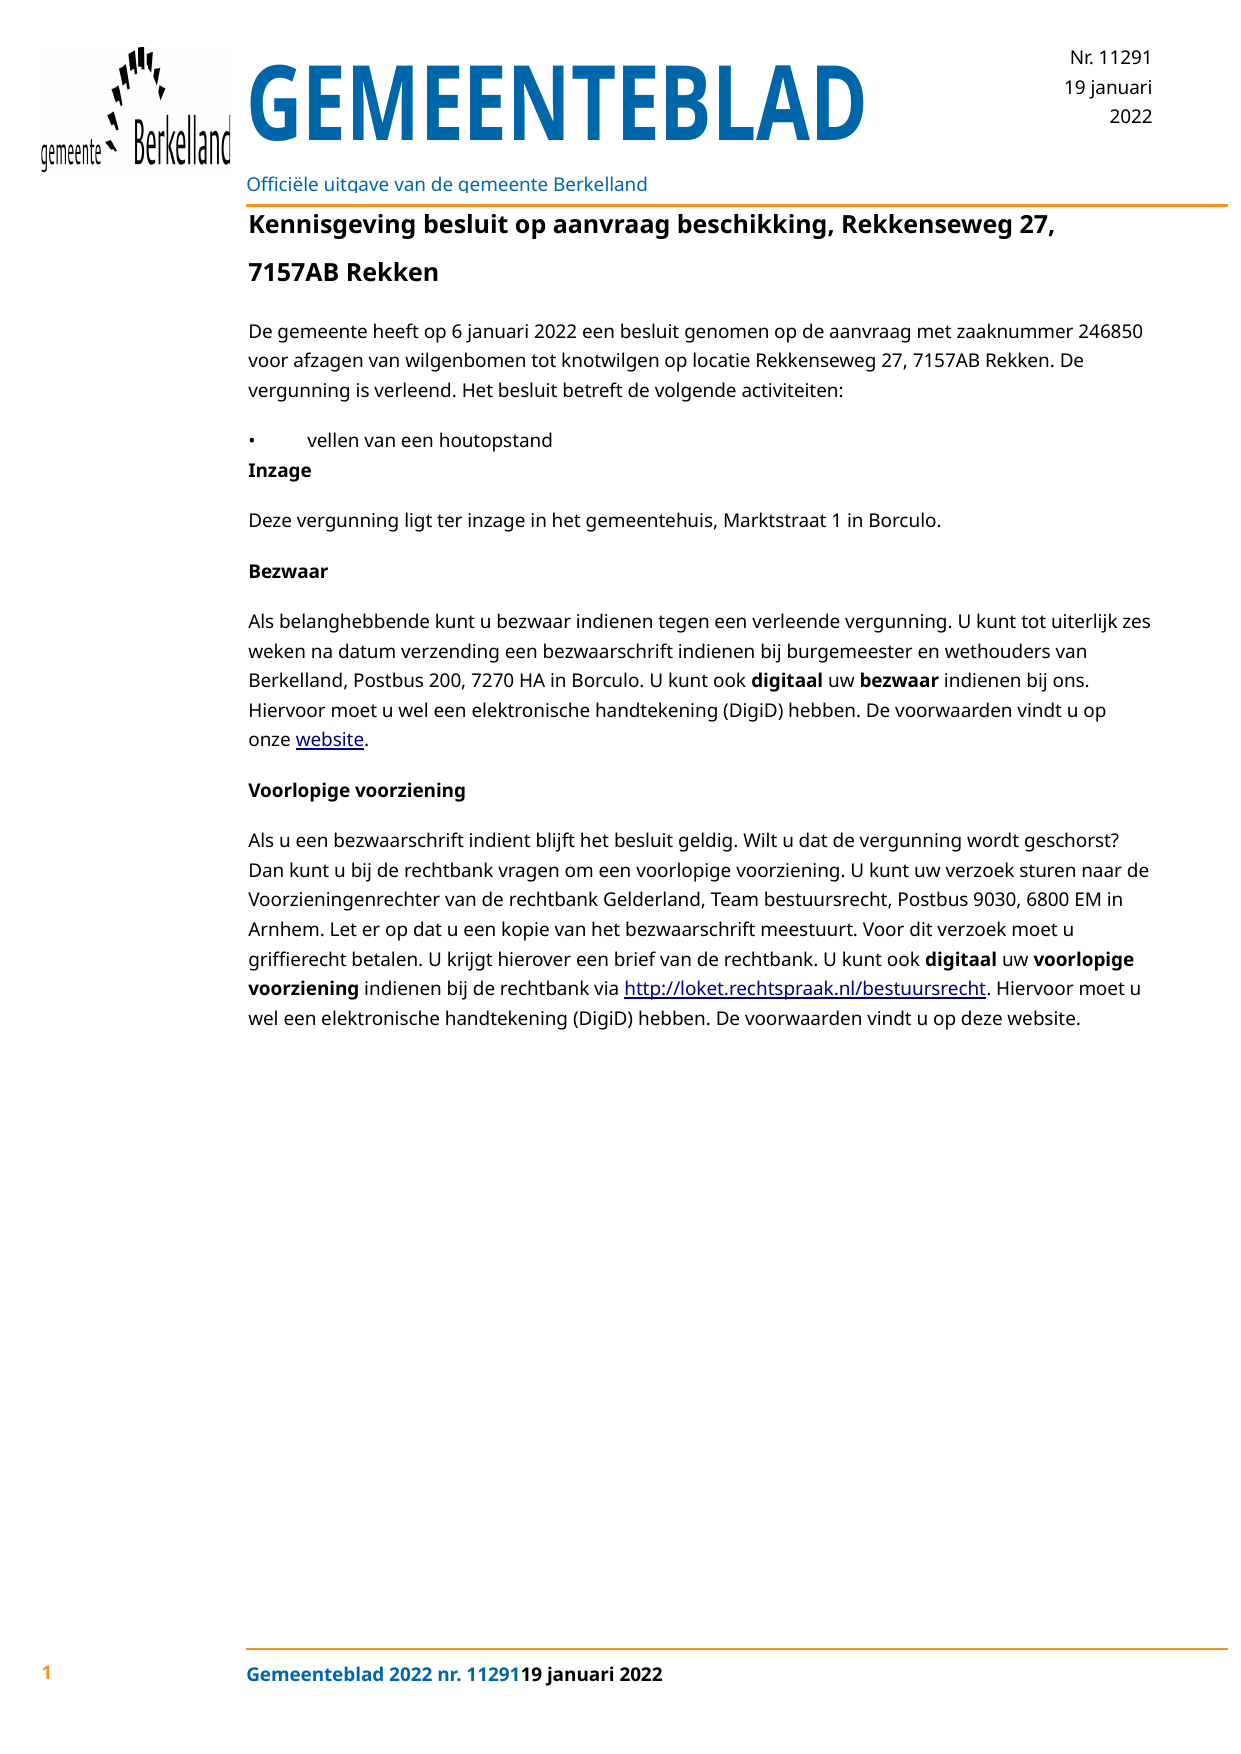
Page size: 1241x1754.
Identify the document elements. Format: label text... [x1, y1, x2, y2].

text Kennisgeving besluit op aanvraag beschikking, Rekkenseweg 27, 7157AB Rekken [248, 207, 1152, 288]
text Bezwaar [248, 558, 1152, 584]
text Voorlopige voorziening [248, 777, 1152, 803]
picture [41, 47, 231, 172]
text De gemeente heeft op 6 januari 2022 een besluit genomen op de aanvraag met zaaknummer 246850 voor afzagen van wilgenbomen tot knotwilgen op locatie Rekkenseweg 27, 7157AB Rekken. De vergunning is verleend. Het besluit betreft de volgende activiteiten: [248, 318, 1152, 403]
text Inzage [248, 457, 1152, 483]
text Als belanghebbende kunt u bezwaar indienen tegen een verleende vergunning. U kunt tot uiterlijk zes weken na datum verzending een bezwaarschrift indienen bij burgemeester en wethouders van Berkelland, Postbus 200, 7270 HA in Borculo. U kunt ook digitaal uw bezwaar indienen bij ons. Hiervoor moet u wel een elektronische handtekening (DigiD) hebben. De voorwaarden vindt u op onze website. [248, 608, 1152, 752]
text Als u een bezwaarschrift indient blijft het besluit geldig. Wilt u dat de vergunning wordt geschorst? Dan kunt u bij de rechtbank vragen om een voorlopige voorziening. U kunt uw verzoek sturen naar de Voorzieningenrechter van de rechtbank Gelderland, Team bestuursrecht, Postbus 9030, 6800 EM in Arnhem. Let er op dat u een kopie van het bezwaarschrift meestuurt. Voor dit verzoek moet u griffierecht betalen. U krijgt hierover een brief van de rechtbank. U kunt ook digitaal uw voorlopige voorziening indienen bij de rechtbank via http://loket.rechtspraak.nl/bestuursrecht. Hiervoor moet u wel een elektronische handtekening (DigiD) hebben. De voorwaarden vindt u op deze website. [248, 827, 1152, 1031]
text Deze vergunning ligt ter inzage in het gemeentehuis, Marktstraat 1 in Borculo. [248, 507, 1152, 533]
list vellen van een houtopstand [248, 427, 1152, 453]
